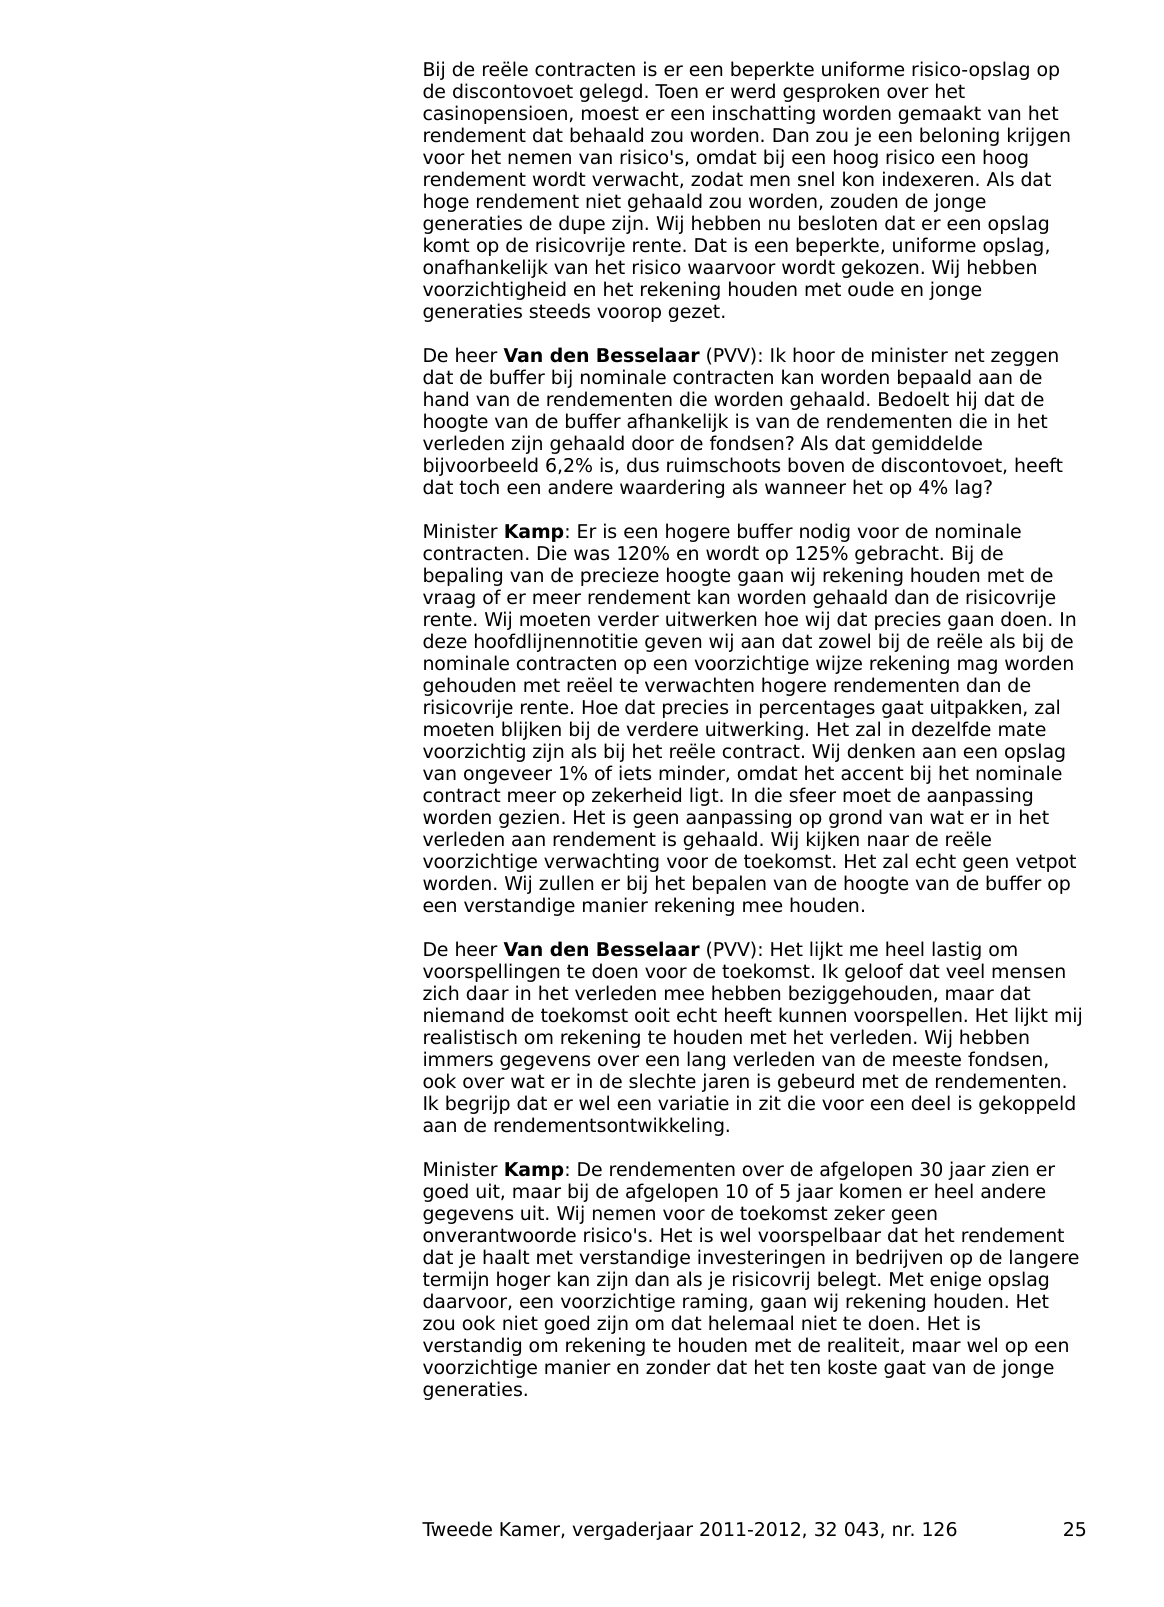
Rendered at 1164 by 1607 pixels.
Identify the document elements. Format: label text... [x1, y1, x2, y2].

text Bij de reële contracten is er een beperkte uniforme risico-opslag op de discontovoet gelegd. Toen er werd gesproken over het casinopensioen, moest er een inschatting worden gemaakt van het rendement dat behaald zou worden. Dan zou je een beloning krijgen voor het nemen van risico's, omdat bij een hoog risico een hoog rendement wordt verwacht, zodat men snel kon indexeren. Als dat hoge rendement niet gehaald zou worden, zouden de jonge generaties de dupe zijn. Wij hebben nu besloten dat er een opslag komt op de risicovrije rente. Dat is een beperkte, uniforme opslag, onafhankelijk van het risico waarvoor wordt gekozen. Wij hebben voorzichtigheid en het rekening houden met oude en jonge generaties steeds voorop gezet. [422, 59, 1087, 323]
text De heer Van den Besselaar (PVV): Ik hoor de minister net zeggen dat de buffer bij nominale contracten kan worden bepaald aan de hand van de rendementen die worden gehaald. Bedoelt hij dat de hoogte van de buffer afhankelijk is van de rendementen die in het verleden zijn gehaald door de fondsen? Als dat gemiddelde bijvoorbeeld 6,2% is, dus ruimschoots boven de discontovoet, heeft dat toch een andere waardering als wanneer het op 4% lag? [422, 345, 1087, 499]
text Minister Kamp: De rendementen over de afgelopen 30 jaar zien er goed uit, maar bij de afgelopen 10 of 5 jaar komen er heel andere gegevens uit. Wij nemen voor de toekomst zeker geen onverantwoorde risico's. Het is wel voorspelbaar dat het rendement dat je haalt met verstandige investeringen in bedrijven op de langere termijn hoger kan zijn dan als je risicovrij belegt. Met enige opslag daarvoor, een voorzichtige raming, gaan wij rekening houden. Het zou ook niet goed zijn om dat helemaal niet te doen. Het is verstandig om rekening te houden met de realiteit, maar wel op een voorzichtige manier en zonder dat het ten koste gaat van de jonge generaties. [422, 1159, 1087, 1401]
text De heer Van den Besselaar (PVV): Het lijkt me heel lastig om voorspellingen te doen voor de toekomst. Ik geloof dat veel mensen zich daar in het verleden mee hebben beziggehouden, maar dat niemand de toekomst ooit echt heeft kunnen voorspellen. Het lijkt mij realistisch om rekening te houden met het verleden. Wij hebben immers gegevens over een lang verleden van de meeste fondsen, ook over wat er in de slechte jaren is gebeurd met de rendementen. Ik begrijp dat er wel een variatie in zit die voor een deel is gekoppeld aan de rendementsontwikkeling. [422, 939, 1087, 1137]
text Minister Kamp: Er is een hogere buffer nodig voor de nominale contracten. Die was 120% en wordt op 125% gebracht. Bij de bepaling van de precieze hoogte gaan wij rekening houden met de vraag of er meer rendement kan worden gehaald dan de risicovrije rente. Wij moeten verder uitwerken hoe wij dat precies gaan doen. In deze hoofdlijnennotitie geven wij aan dat zowel bij de reële als bij de nominale contracten op een voorzichtige wijze rekening mag worden gehouden met reëel te verwachten hogere rendementen dan de risicovrije rente. Hoe dat precies in percentages gaat uitpakken, zal moeten blijken bij de verdere uitwerking. Het zal in dezelfde mate voorzichtig zijn als bij het reële contract. Wij denken aan een opslag van ongeveer 1% of iets minder, omdat het accent bij het nominale contract meer op zekerheid ligt. In die sfeer moet de aanpassing worden gezien. Het is geen aanpassing op grond van wat er in het verleden aan rendement is gehaald. Wij kijken naar de reële voorzichtige verwachting voor de toekomst. Het zal echt geen vetpot worden. Wij zullen er bij het bepalen van de hoogte van de buffer op een verstandige manier rekening mee houden. [422, 521, 1087, 917]
